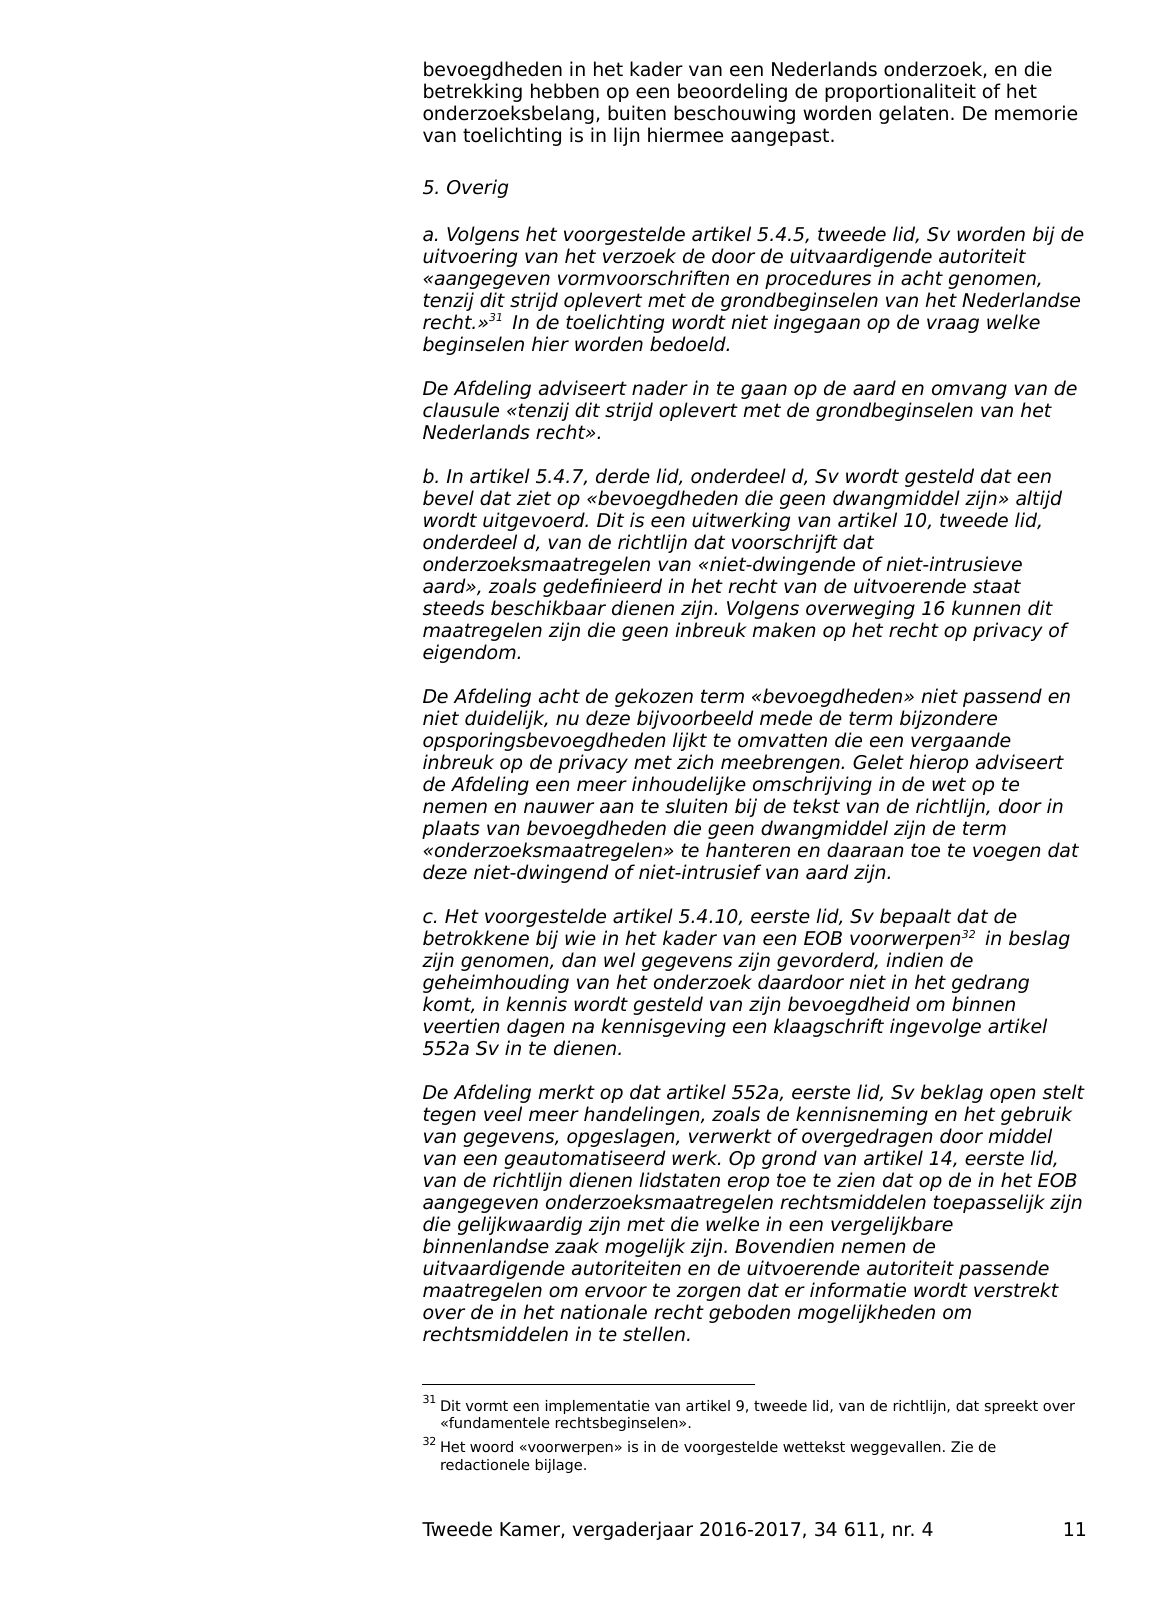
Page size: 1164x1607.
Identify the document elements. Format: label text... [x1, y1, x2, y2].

text De Afdeling acht de gekozen term «bevoegdheden» niet passend en niet duidelijk, nu deze bijvoorbeeld mede de term bijzondere opsporingsbevoegdheden lijkt te omvatten die een vergaande inbreuk op de privacy met zich meebrengen. Gelet hierop adviseert de Afdeling een meer inhoudelijke omschrijving in de wet op te nemen en nauwer aan te sluiten bij de tekst van de richtlijn, door in plaats van bevoegdheden die geen dwangmiddel zijn de term «onderzoeksmaatregelen» te hanteren en daaraan toe te voegen dat deze niet-dwingend of niet-intrusief van aard zijn. [422, 686, 1087, 884]
text De Afdeling adviseert nader in te gaan op de aard en omvang van de clausule «tenzij dit strijd oplevert met de grondbeginselen van het Nederlands recht». [422, 378, 1087, 444]
text De Afdeling merkt op dat artikel 552a, eerste lid, Sv beklag open stelt tegen veel meer handelingen, zoals de kennisneming en het gebruik van gegevens, opgeslagen, verwerkt of overgedragen door middel van een geautomatiseerd werk. Op grond van artikel 14, eerste lid, van de richtlijn dienen lidstaten erop toe te zien dat op de in het EOB aangegeven onderzoeksmaatregelen rechtsmiddelen toepasselijk zijn die gelijkwaardig zijn met die welke in een vergelijkbare binnenlandse zaak mogelijk zijn. Bovendien nemen de uitvaardigende autoriteiten en de uitvoerende autoriteit passende maatregelen om ervoor te zorgen dat er informatie wordt verstrekt over de in het nationale recht geboden mogelijkheden om rechtsmiddelen in te stellen. [422, 1082, 1087, 1346]
text bevoegdheden in het kader van een Nederlands onderzoek, en die betrekking hebben op een beoordeling de proportionaliteit of het onderzoeksbelang, buiten beschouwing worden gelaten. De memorie van toelichting is in lijn hiermee aangepast. [422, 59, 1087, 147]
text a. Volgens het voorgestelde artikel 5.4.5, tweede lid, Sv worden bij de uitvoering van het verzoek de door de uitvaardigende autoriteit «aangegeven vormvoorschriften en procedures in acht genomen, tenzij dit strijd oplevert met de grondbeginselen van het Nederlandse recht.» In de toelichting wordt niet ingegaan op de vraag welke beginselen hier worden bedoeld. [422, 224, 1087, 356]
text Het woord «voorwerpen» is in de voorgestelde wettekst weggevallen. Zie de redactionele bijlage. [422, 1435, 1087, 1474]
text Dit vormt een implementatie van artikel 9, tweede lid, van de richtlijn, dat spreekt over «fundamentele rechtsbeginselen». [422, 1393, 1087, 1432]
text b. In artikel 5.4.7, derde lid, onderdeel d, Sv wordt gesteld dat een bevel dat ziet op «bevoegdheden die geen dwangmiddel zijn» altijd wordt uitgevoerd. Dit is een uitwerking van artikel 10, tweede lid, onderdeel d, van de richtlijn dat voorschrijft dat onderzoeksmaatregelen van «niet-dwingende of niet-intrusieve aard», zoals gedefinieerd in het recht van de uitvoerende staat steeds beschikbaar dienen zijn. Volgens overweging 16 kunnen dit maatregelen zijn die geen inbreuk maken op het recht op privacy of eigendom. [422, 466, 1087, 664]
subtitle 5. Overig [422, 177, 1087, 199]
text c. Het voorgestelde artikel 5.4.10, eerste lid, Sv bepaalt dat de betrokkene bij wie in het kader van een EOB voorwerpen in beslag zijn genomen, dan wel gegevens zijn gevorderd, indien de geheimhouding van het onderzoek daardoor niet in het gedrang komt, in kennis wordt gesteld van zijn bevoegdheid om binnen veertien dagen na kennisgeving een klaagschrift ingevolge artikel 552a Sv in te dienen. [422, 906, 1087, 1060]
